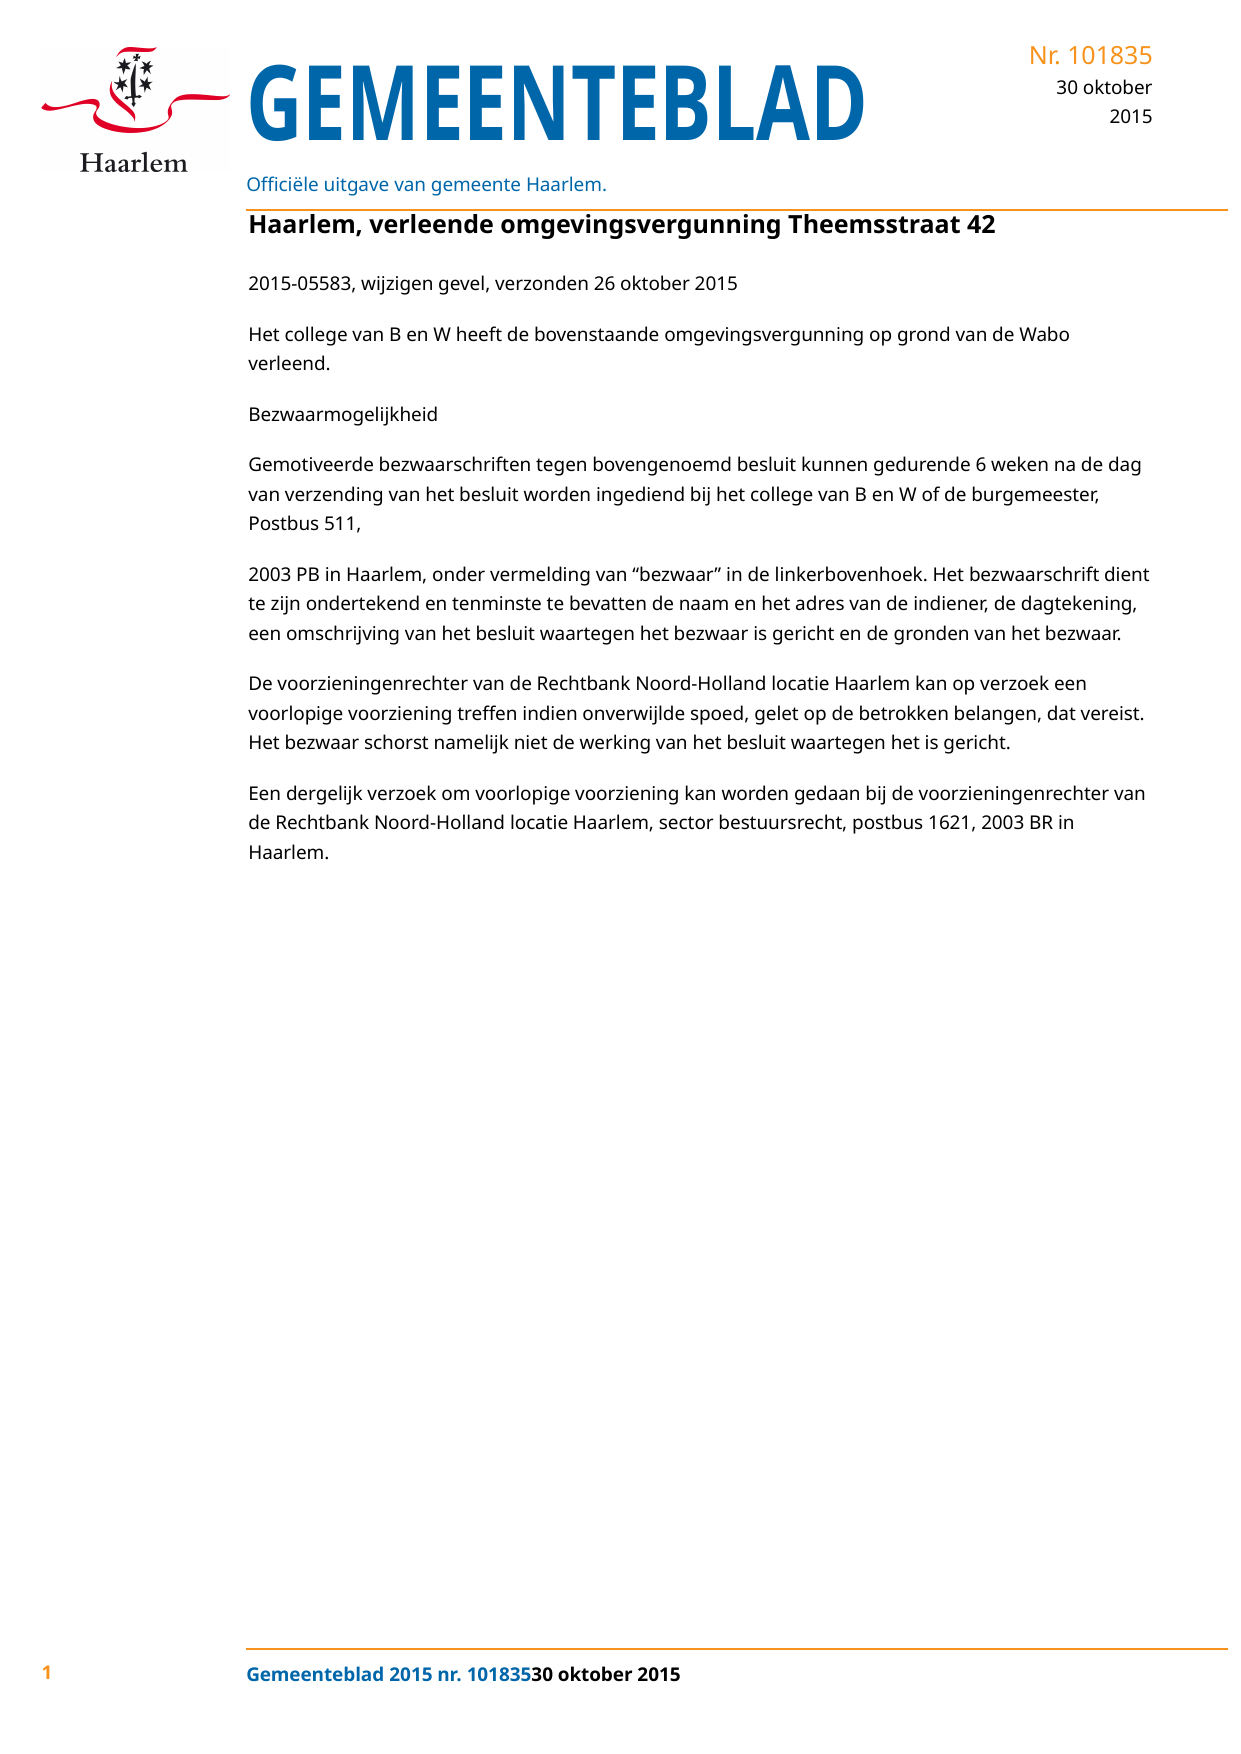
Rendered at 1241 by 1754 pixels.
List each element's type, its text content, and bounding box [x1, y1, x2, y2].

text De voorzieningenrechter van de Rechtbank Noord-Holland locatie Haarlem kan op verzoek een voorlopige voorziening treffen indien onverwijlde spoed, gelet op de betrokken belangen, dat vereist. Het bezwaar schorst namelijk niet de werking van het besluit waartegen het is gericht. [248, 670, 1152, 755]
text Een dergelijk verzoek om voorlopige voorziening kan worden gedaan bij de voorzieningenrechter van de Rechtbank Noord-Holland locatie Haarlem, sector bestuursrecht, postbus 1621, 2003 BR in Haarlem. [248, 780, 1152, 865]
text Gemotiveerde bezwaarschriften tegen bovengenoemd besluit kunnen gedurende 6 weken na de dag van verzending van het besluit worden ingediend bij het college van B en W of de burgemeester, Postbus 511, [248, 451, 1152, 536]
text Haarlem, verleende omgevingsvergunning Theemsstraat 42 [248, 211, 1152, 241]
text Het college van B en W heeft de bovenstaande omgevingsvergunning op grond van de Wabo verleend. [248, 321, 1152, 376]
text 2003 PB in Haarlem, onder vermelding van “bezwaar” in de linkerbovenhoek. Het bezwaarschrift dient te zijn ondertekend en tenminste te bevatten de naam en het adres van de indiener, de dagtekening, een omschrijving van het besluit waartegen het bezwaar is gericht en de gronden van het bezwaar. [248, 561, 1152, 646]
text 2015-05583, wijzigen gevel, verzonden 26 oktober 2015 [248, 270, 1152, 296]
text Bezwaarmogelijkheid [248, 401, 1152, 426]
picture [41, 47, 231, 172]
